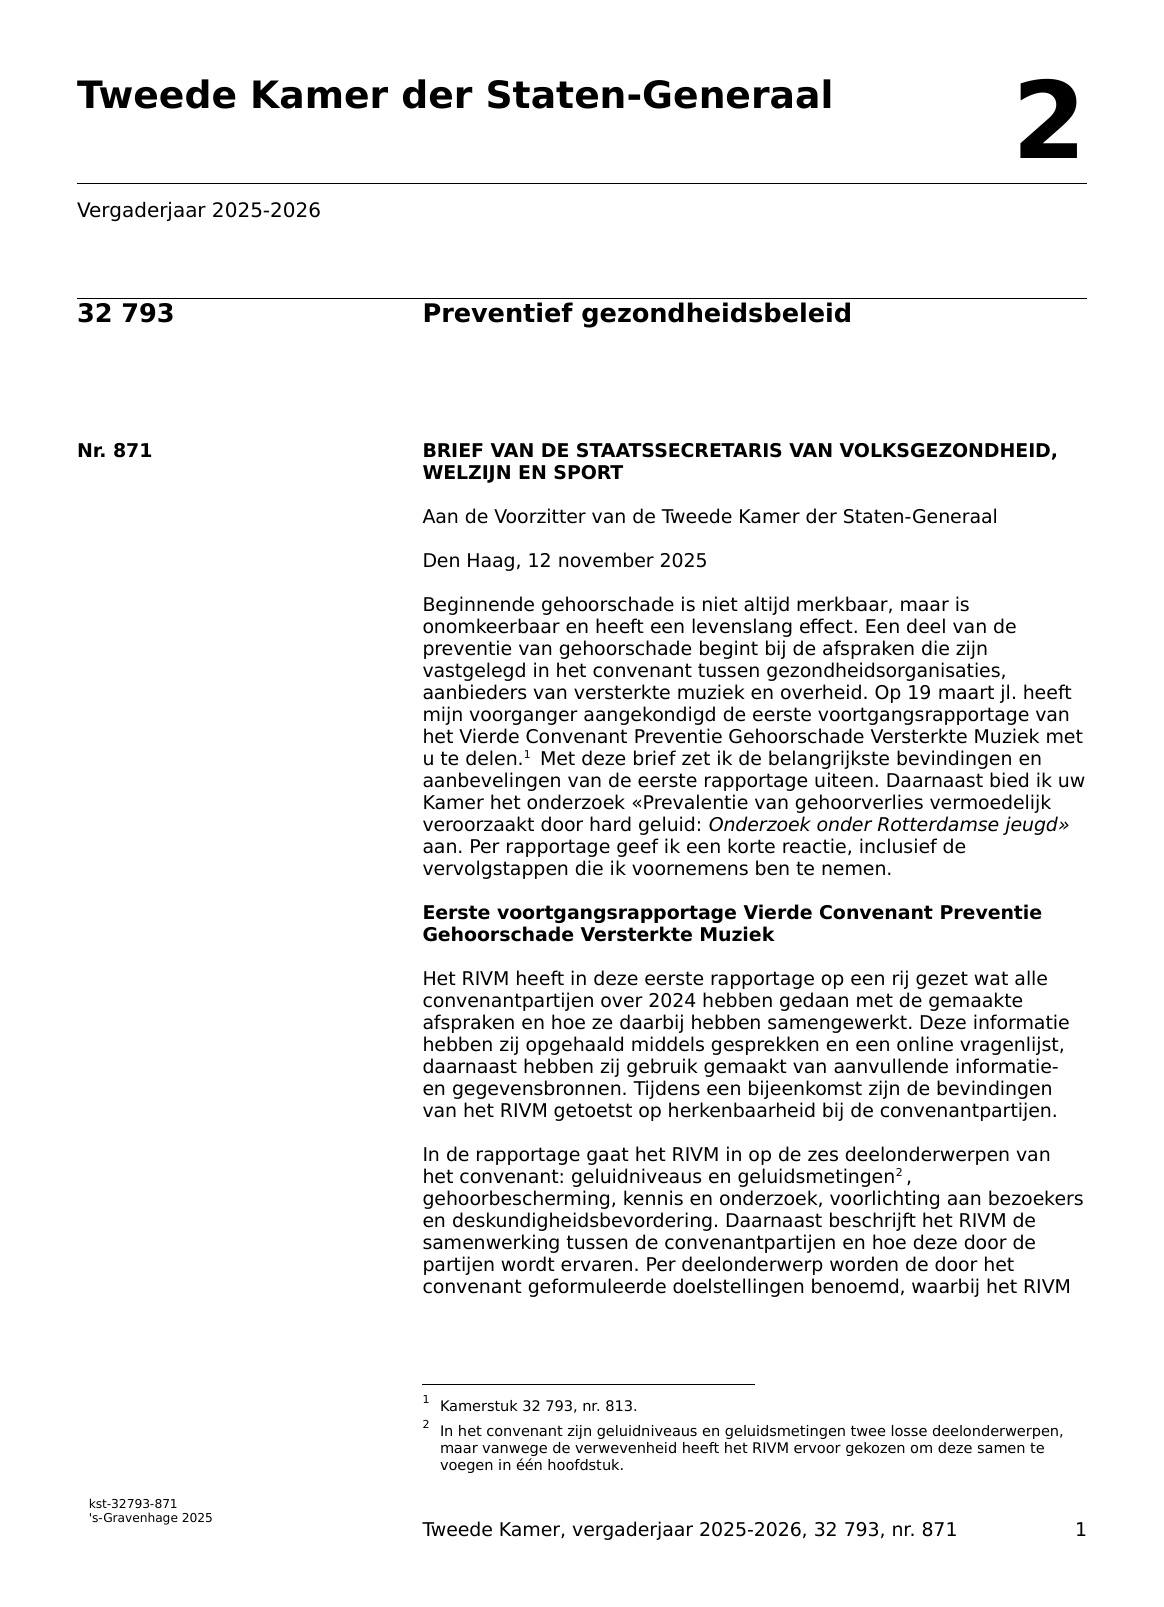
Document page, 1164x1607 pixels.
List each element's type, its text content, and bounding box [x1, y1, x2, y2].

text Den Haag, 12 november 2025 [422, 550, 1087, 572]
text Het RIVM heeft in deze eerste rapportage op een rij gezet wat alle convenantpartijen over 2024 hebben gedaan met de gemaakte afspraken en hoe ze daarbij hebben samengewerkt. Deze informatie hebben zij opgehaald middels gesprekken en een online vragenlijst, daarnaast hebben zij gebruik gemaakt van aanvullende informatie- en gegevensbronnen. Tijdens een bijeenkomst zijn de bevindingen van het RIVM getoetst op herkenbaarheid bij de convenantpartijen. [422, 968, 1087, 1122]
table_header 2 [886, 59, 1087, 183]
table_cell Vergaderjaar 2025-2026 [77, 184, 1087, 298]
text Aan de Voorzitter van de Tweede Kamer der Staten-Generaal [422, 506, 1087, 528]
text Kamerstuk 32 793, nr. 813. [422, 1393, 1087, 1416]
subtitle 32 793 Preventief gezondheidsbeleid [77, 299, 1087, 329]
text In de rapportage gaat het RIVM in op de zes deelonderwerpen van het convenant: geluidniveaus en geluidsmetingen, gehoorbescherming, kennis en onderzoek, voorlichting aan bezoekers en deskundigheidsbevordering. Daarnaast beschrijft het RIVM de samenwerking tussen de convenantpartijen en hoe deze door de partijen wordt ervaren. Per deelonderwerp worden de door het convenant geformuleerde doelstellingen benoemd, waarbij het RIVM [422, 1144, 1087, 1298]
subtitle Nr. 871 BRIEF VAN DE STAATSSECRETARIS VAN VOLKSGEZONDHEID, WELZIJN EN SPORT [77, 440, 1087, 484]
table_header Tweede Kamer der Staten-Generaal [77, 59, 886, 183]
text 's-Gravenhage 2025 [88, 1511, 323, 1525]
subtitle Eerste voortgangsrapportage Vierde Convenant Preventie Gehoorschade Versterkte Muziek [422, 902, 1087, 946]
text Beginnende gehoorschade is niet altijd merkbaar, maar is onomkeerbaar en heeft een levenslang effect. Een deel van de preventie van gehoorschade begint bij de afspraken die zijn vastgelegd in het convenant tussen gezondheidsorganisaties, aanbieders van versterkte muziek en overheid. Op 19 maart jl. heeft mijn voorganger aangekondigd de eerste voortgangsrapportage van het Vierde Convenant Preventie Gehoorschade Versterkte Muziek met u te delen. Met deze brief zet ik de belangrijkste bevindingen en aanbevelingen van de eerste rapportage uiteen. Daarnaast bied ik uw Kamer het onderzoek «Prevalentie van gehoorverlies vermoedelijk veroorzaakt door hard geluid: Onderzoek onder Rotterdamse jeugd» aan. Per rapportage geef ik een korte reactie, inclusief de vervolgstappen die ik voornemens ben te nemen. [422, 594, 1087, 880]
text kst-32793-871 [88, 1497, 323, 1511]
text In het convenant zijn geluidniveaus en geluidsmetingen twee losse deelonderwerpen, maar vanwege de verwevenheid heeft het RIVM ervoor gekozen om deze samen te voegen in één hoofdstuk. [422, 1418, 1087, 1474]
